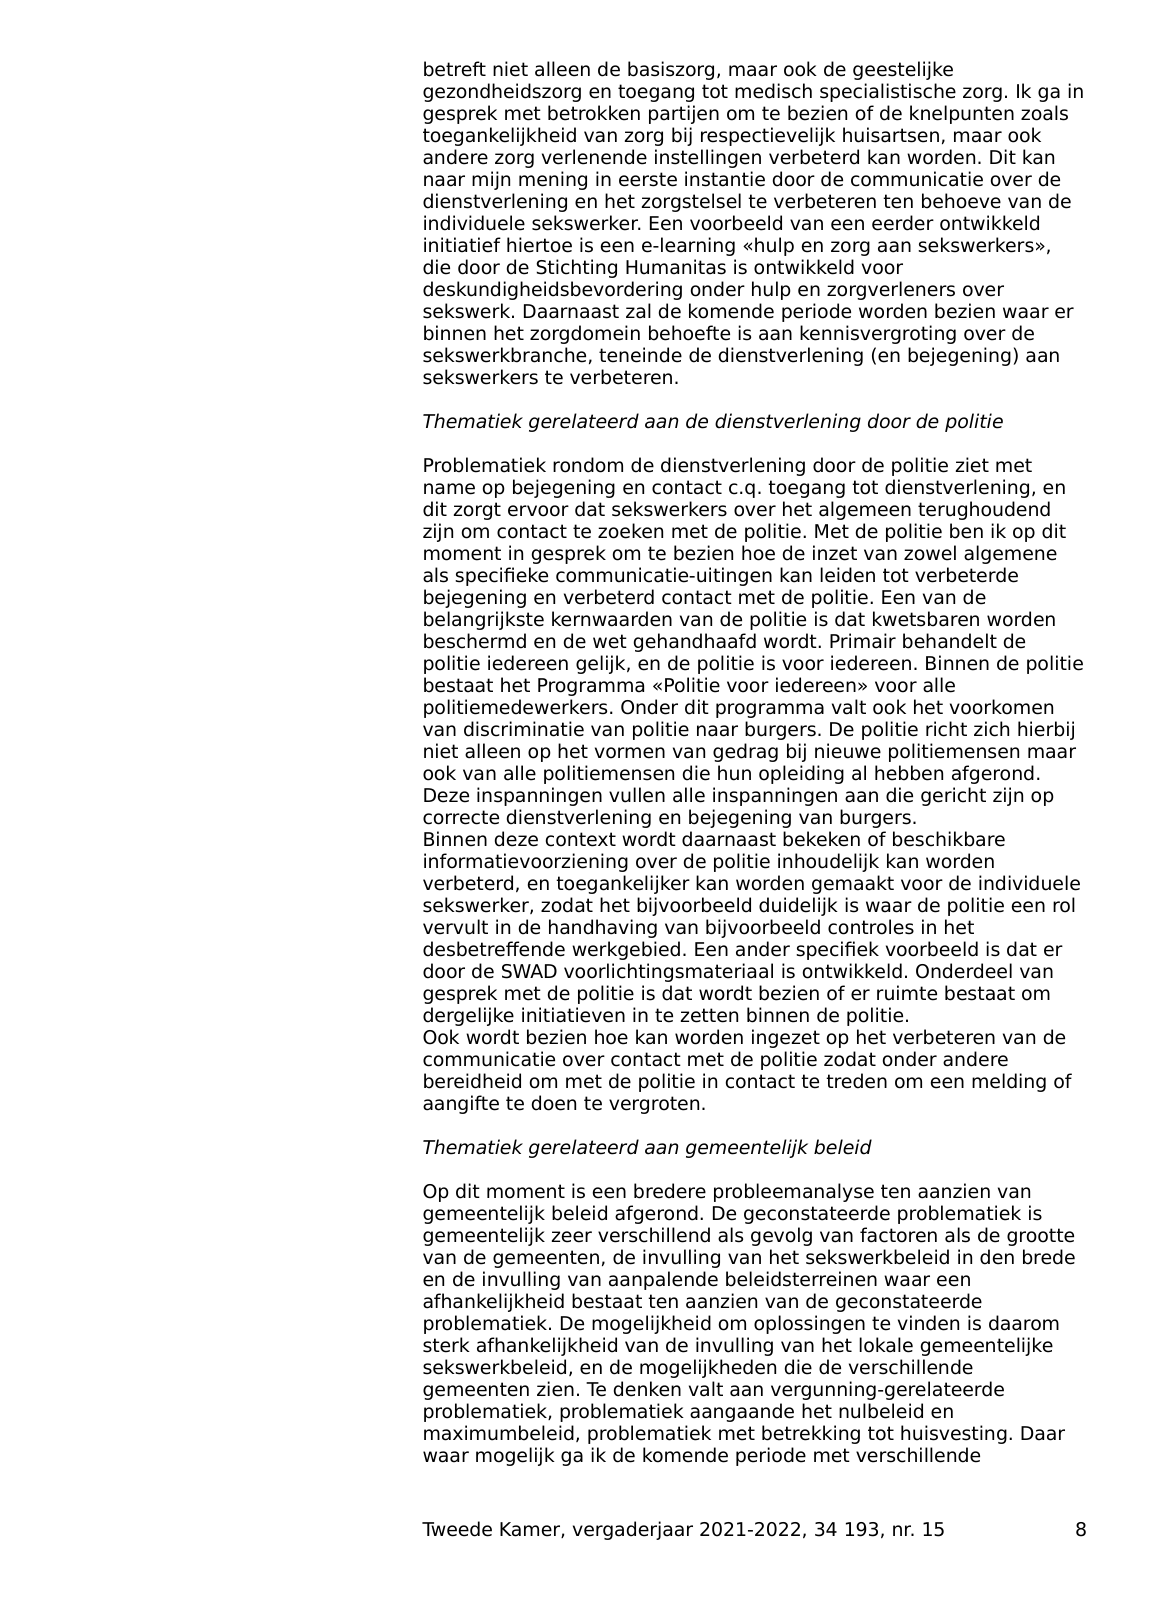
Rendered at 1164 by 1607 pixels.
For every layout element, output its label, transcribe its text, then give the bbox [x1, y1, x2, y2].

text Ook wordt bezien hoe kan worden ingezet op het verbeteren van de communicatie over contact met de politie zodat onder andere bereidheid om met de politie in contact te treden om een melding of aangifte te doen te vergroten. [422, 1027, 1087, 1114]
text betreft niet alleen de basiszorg, maar ook de geestelijke gezondheidszorg en toegang tot medisch specialistische zorg. Ik ga in gesprek met betrokken partijen om te bezien of de knelpunten zoals toegankelijkheid van zorg bij respectievelijk huisartsen, maar ook andere zorg verlenende instellingen verbeterd kan worden. Dit kan naar mijn mening in eerste instantie door de communicatie over de dienstverlening en het zorgstelsel te verbeteren ten behoeve van de individuele sekswerker. Een voorbeeld van een eerder ontwikkeld initiatief hiertoe is een e-learning «hulp en zorg aan sekswerkers», die door de Stichting Humanitas is ontwikkeld voor deskundigheidsbevordering onder hulp en zorgverleners over sekswerk. Daarnaast zal de komende periode worden bezien waar er binnen het zorgdomein behoefte is aan kennisvergroting over de sekswerkbranche, teneinde de dienstverlening (en bejegening) aan sekswerkers te verbeteren. [422, 59, 1087, 389]
text Problematiek rondom de dienstverlening door de politie ziet met name op bejegening en contact c.q. toegang tot dienstverlening, en dit zorgt ervoor dat sekswerkers over het algemeen terughoudend zijn om contact te zoeken met de politie. Met de politie ben ik op dit moment in gesprek om te bezien hoe de inzet van zowel algemene als specifieke communicatie-uitingen kan leiden tot verbeterde bejegening en verbeterd contact met de politie. Een van de belangrijkste kernwaarden van de politie is dat kwetsbaren worden beschermd en de wet gehandhaafd wordt. Primair behandelt de politie iedereen gelijk, en de politie is voor iedereen. Binnen de politie bestaat het Programma «Politie voor iedereen» voor alle politiemedewerkers. Onder dit programma valt ook het voorkomen van discriminatie van politie naar burgers. De politie richt zich hierbij niet alleen op het vormen van gedrag bij nieuwe politiemensen maar ook van alle politiemensen die hun opleiding al hebben afgerond. Deze inspanningen vullen alle inspanningen aan die gericht zijn op correcte dienstverlening en bejegening van burgers. [422, 455, 1087, 829]
text Binnen deze context wordt daarnaast bekeken of beschikbare informatievoorziening over de politie inhoudelijk kan worden verbeterd, en toegankelijker kan worden gemaakt voor de individuele sekswerker, zodat het bijvoorbeeld duidelijk is waar de politie een rol vervult in de handhaving van bijvoorbeeld controles in het desbetreffende werkgebied. Een ander specifiek voorbeeld is dat er door de SWAD voorlichtingsmateriaal is ontwikkeld. Onderdeel van gesprek met de politie is dat wordt bezien of er ruimte bestaat om dergelijke initiatieven in te zetten binnen de politie. [422, 829, 1087, 1027]
subtitle Thematiek gerelateerd aan gemeentelijk beleid [422, 1137, 1087, 1159]
text Op dit moment is een bredere probleemanalyse ten aanzien van gemeentelijk beleid afgerond. De geconstateerde problematiek is gemeentelijk zeer verschillend als gevolg van factoren als de grootte van de gemeenten, de invulling van het sekswerkbeleid in den brede en de invulling van aanpalende beleidsterreinen waar een afhankelijkheid bestaat ten aanzien van de geconstateerde problematiek. De mogelijkheid om oplossingen te vinden is daarom sterk afhankelijkheid van de invulling van het lokale gemeentelijke sekswerkbeleid, en de mogelijkheden die de verschillende gemeenten zien. Te denken valt aan vergunning-gerelateerde problematiek, problematiek aangaande het nulbeleid en maximumbeleid, problematiek met betrekking tot huisvesting. Daar waar mogelijk ga ik de komende periode met verschillende [422, 1181, 1087, 1467]
subtitle Thematiek gerelateerd aan de dienstverlening door de politie [422, 411, 1087, 433]
